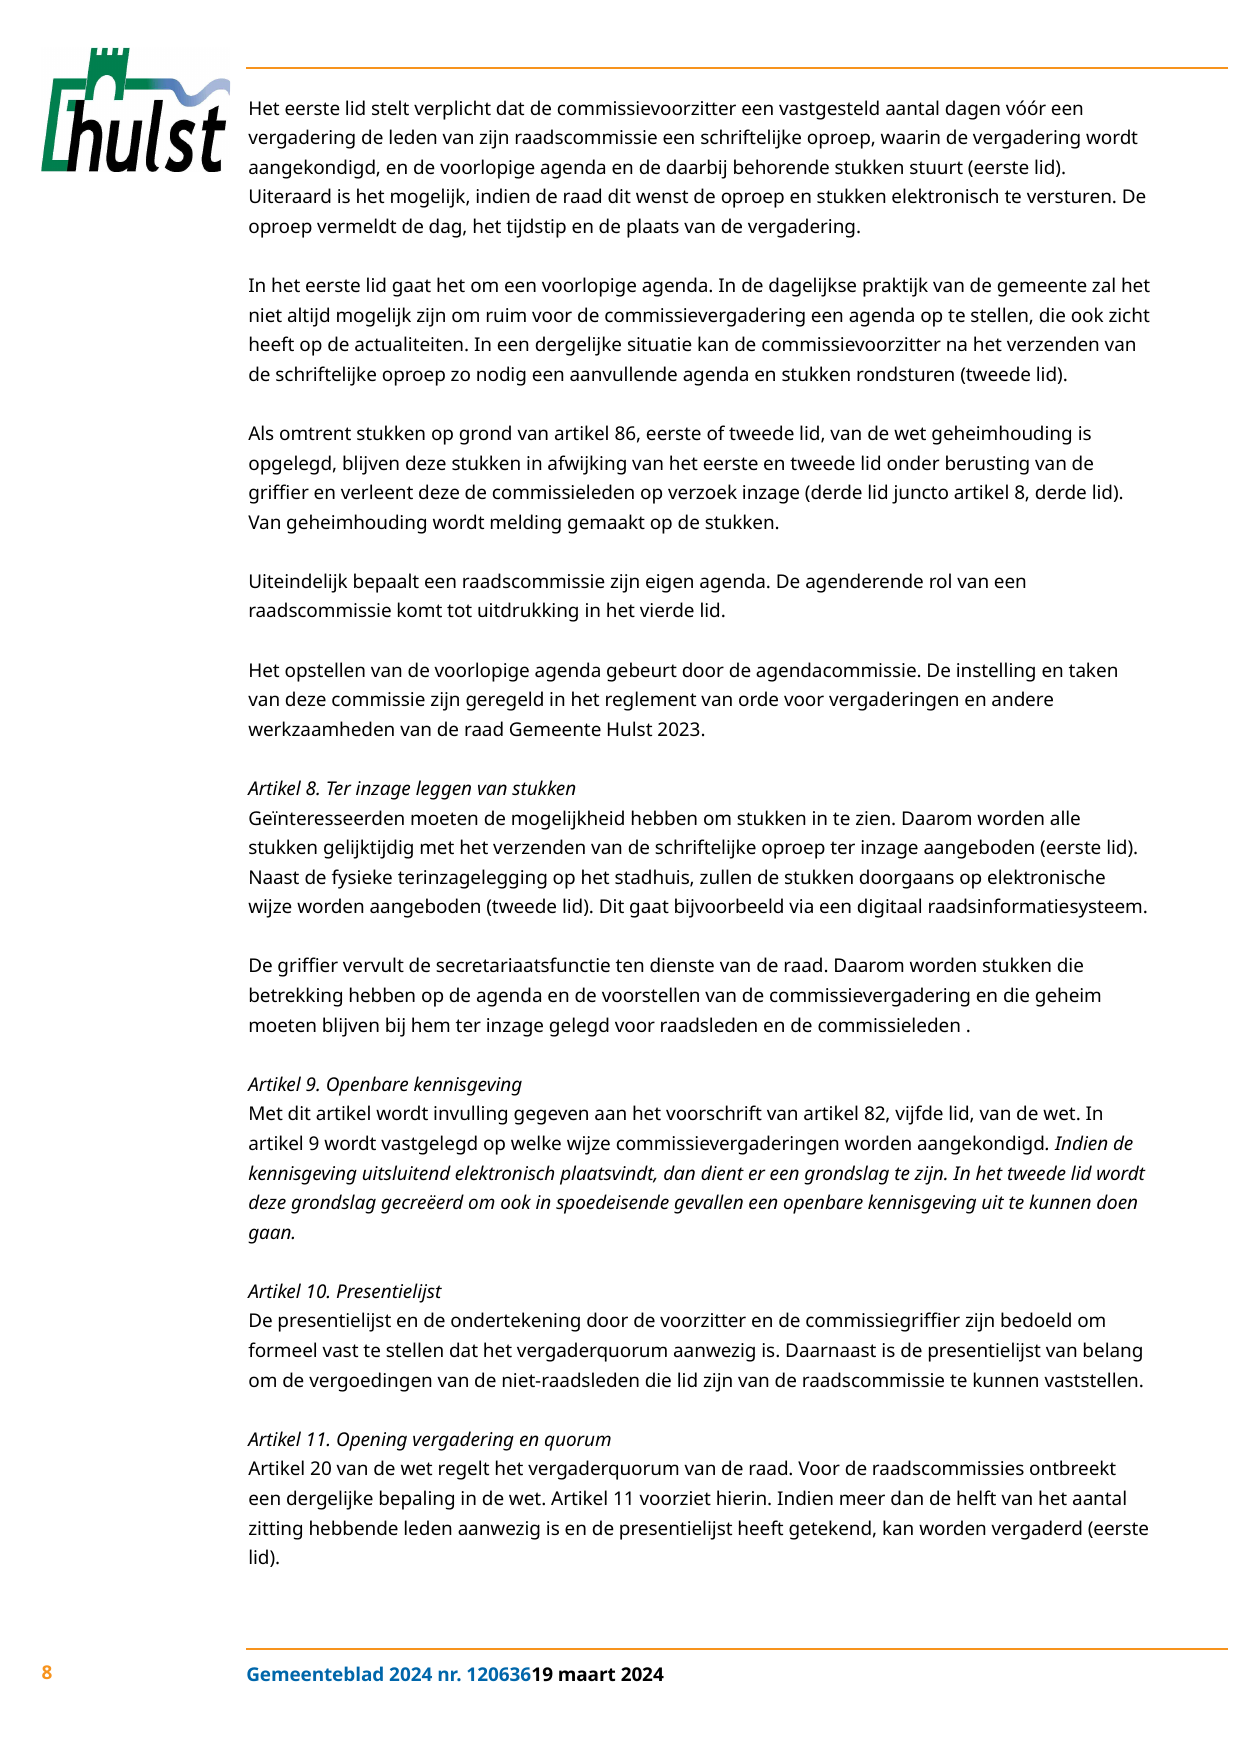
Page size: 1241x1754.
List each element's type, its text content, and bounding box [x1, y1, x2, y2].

text In het eerste lid gaat het om een voorlopige agenda. In de dagelijkse praktijk van de gemeente zal het niet altijd mogelijk zijn om ruim voor de commissievergadering een agenda op te stellen, die ook zicht heeft op de actualiteiten. In een dergelijke situatie kan de commissievoorzitter na het verzenden van de schriftelijke oproep zo nodig een aanvullende agenda en stukken rondsturen (tweede lid). [248, 272, 1152, 387]
picture [41, 47, 231, 172]
text De presentielijst en de ondertekening door de voorzitter en de commissiegriffier zijn bedoeld om formeel vast te stellen dat het vergaderquorum aanwezig is. Daarnaast is de presentielijst van belang om de vergoedingen van de niet-raadsleden die lid zijn van de raadscommissie te kunnen vaststellen. [248, 1308, 1152, 1393]
text Het eerste lid stelt verplicht dat de commissievoorzitter een vastgesteld aantal dagen vóór een vergadering de leden van zijn raadscommissie een schriftelijke oproep, waarin de vergadering wordt aangekondigd, en de voorlopige agenda en de daarbij behorende stukken stuurt (eerste lid). Uiteraard is het mogelijk, indien de raad dit wenst de oproep en stukken elektronisch te versturen. De oproep vermeldt de dag, het tijdstip en de plaats van de vergadering. [248, 95, 1152, 239]
text Met dit artikel wordt invulling gegeven aan het voorschrift van artikel 82, vijfde lid, van de wet. In artikel 9 wordt vastgelegd op welke wijze commissievergaderingen worden aangekondigd. Indien de kennisgeving uitsluitend elektronisch plaatsvindt, dan dient er een grondslag te zijn. In het tweede lid wordt deze grondslag gecreëerd om ook in spoedeisende gevallen een openbare kennisgeving uit te kunnen doen gaan. [248, 1101, 1152, 1245]
text Artikel 8. Ter inzage leggen van stukken [248, 775, 1152, 801]
text Artikel 9. Openbare kennisgeving [248, 1071, 1152, 1097]
text Geïnteresseerden moeten de mogelijkheid hebben om stukken in te zien. Daarom worden alle stukken gelijktijdig met het verzenden van de schriftelijke oproep ter inzage aangeboden (eerste lid). Naast de fysieke terinzagelegging op het stadhuis, zullen de stukken doorgaans op elektronische wijze worden aangeboden (tweede lid). Dit gaat bijvoorbeeld via een digitaal raadsinformatiesysteem. [248, 805, 1152, 919]
text De griffier vervult de secretariaatsfunctie ten dienste van de raad. Daarom worden stukken die betrekking hebben op de agenda en de voorstellen van de commissievergadering en die geheim moeten blijven bij hem ter inzage gelegd voor raadsleden en de commissieleden . [248, 953, 1152, 1038]
text Artikel 10. Presentielijst [248, 1278, 1152, 1304]
text Artikel 20 van de wet regelt het vergaderquorum van de raad. Voor de raadscommissies ontbreekt een dergelijke bepaling in de wet. Artikel 11 voorziet hierin. Indien meer dan de helft van het aantal zitting hebbende leden aanwezig is en de presentielijst heeft getekend, kan worden vergaderd (eerste lid). [248, 1456, 1152, 1570]
text Het opstellen van de voorlopige agenda gebeurt door de agendacommissie. De instelling en taken van deze commissie zijn geregeld in het reglement van orde voor vergaderingen en andere werkzaamheden van de raad Gemeente Hulst 2023. [248, 657, 1152, 742]
text Artikel 11. Opening vergadering en quorum [248, 1426, 1152, 1452]
text Uiteindelijk bepaalt een raadscommissie zijn eigen agenda. De agenderende rol van een raadscommissie komt tot uitdrukking in het vierde lid. [248, 568, 1152, 623]
text Als omtrent stukken op grond van artikel 86, eerste of tweede lid, van de wet geheimhouding is opgelegd, blijven deze stukken in afwijking van het eerste en tweede lid onder berusting van de griffier en verleent deze de commissieleden op verzoek inzage (derde lid juncto artikel 8, derde lid). Van geheimhouding wordt melding gemaakt op de stukken. [248, 420, 1152, 535]
